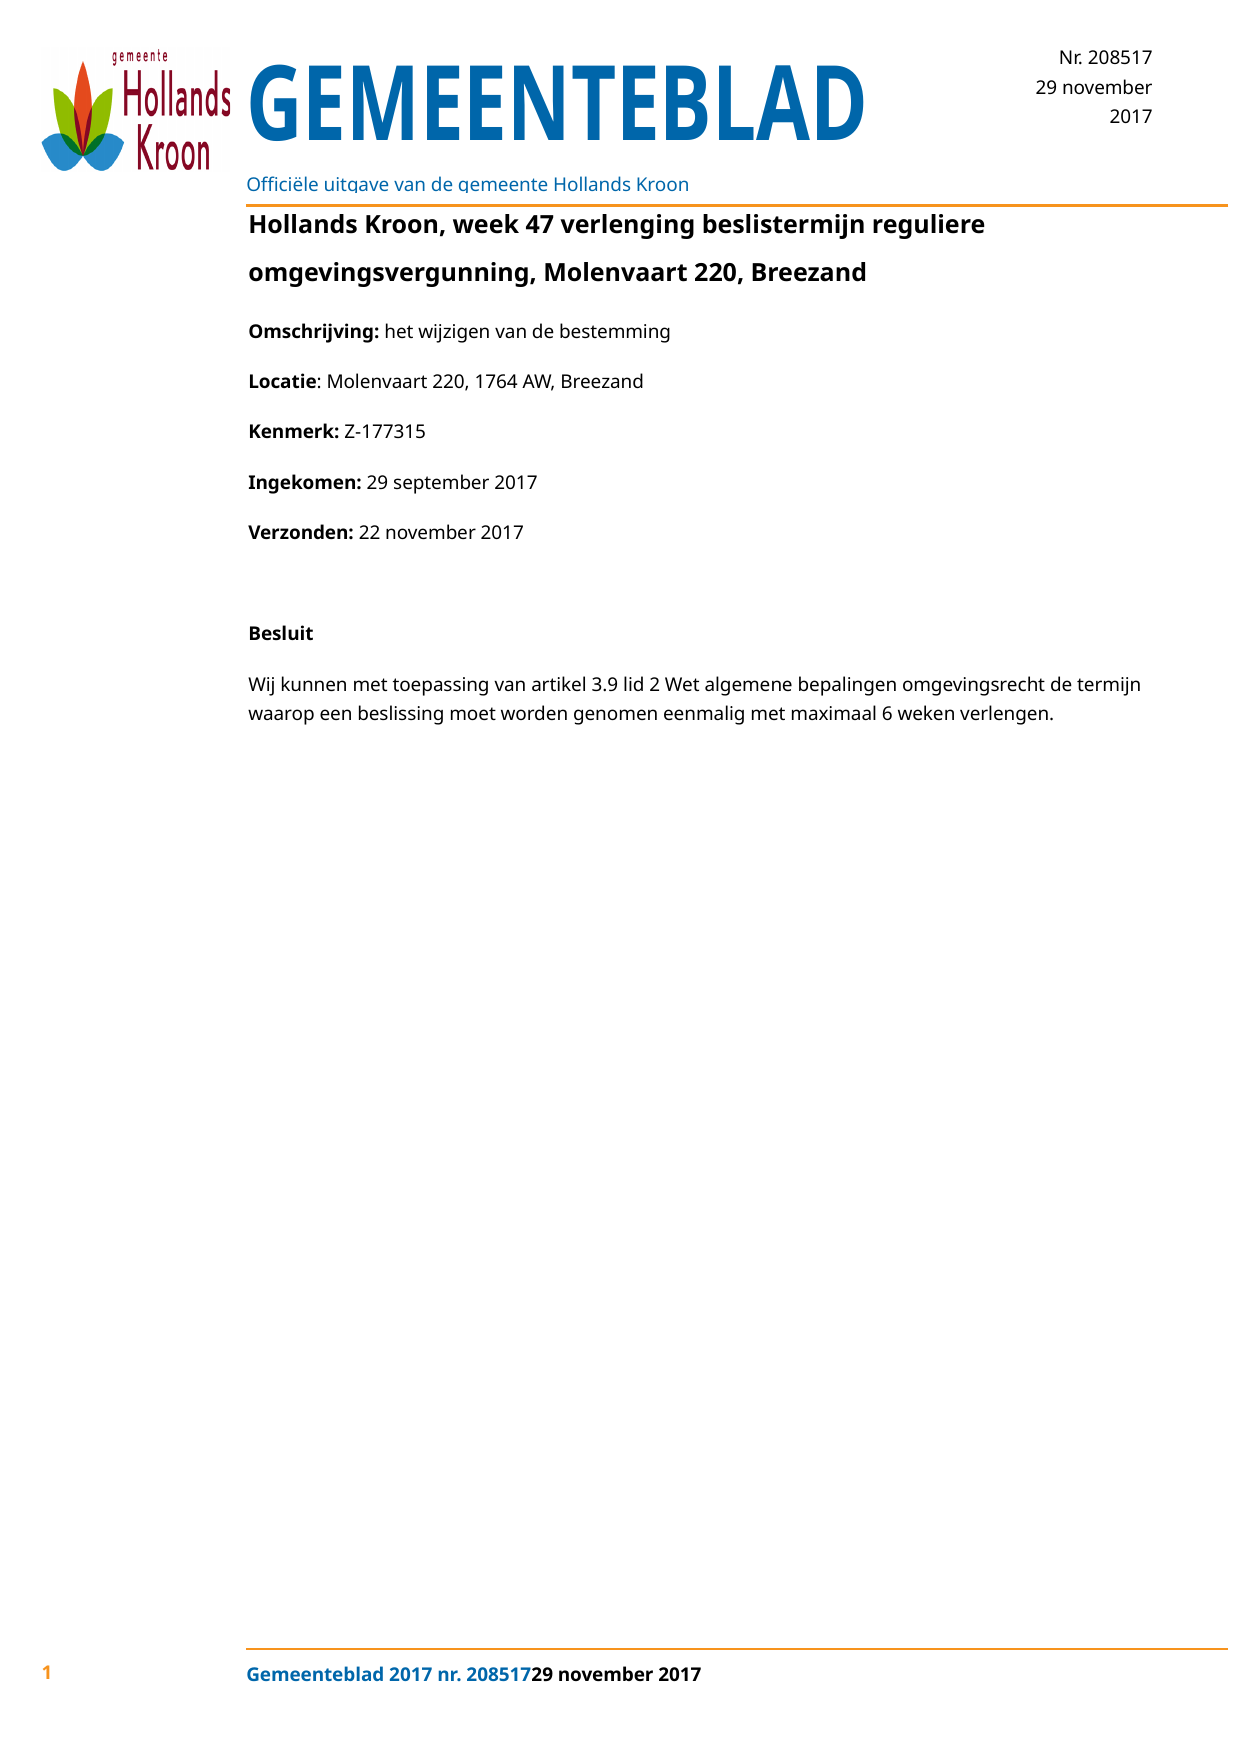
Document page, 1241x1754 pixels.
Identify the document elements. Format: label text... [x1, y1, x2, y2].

text Wij kunnen met toepassing van artikel 3.9 lid 2 Wet algemene bepalingen omgevingsrecht de termijn waarop een beslissing moet worden genomen eenmalig met maximaal 6 weken verlengen. [248, 671, 1152, 726]
text Hollands Kroon, week 47 verlenging beslistermijn reguliere omgevingsvergunning, Molenvaart 220, Breezand [248, 207, 1152, 288]
text Verzonden: 22 november 2017 [248, 519, 1152, 545]
text Locatie: Molenvaart 220, 1764 AW, Breezand [248, 368, 1152, 394]
text Besluit [248, 620, 1152, 646]
text Omschrijving: het wijzigen van de bestemming [248, 318, 1152, 344]
text Ingekomen: 29 september 2017 [248, 469, 1152, 495]
text Kenmerk: Z-177315 [248, 419, 1152, 444]
picture [41, 47, 231, 172]
